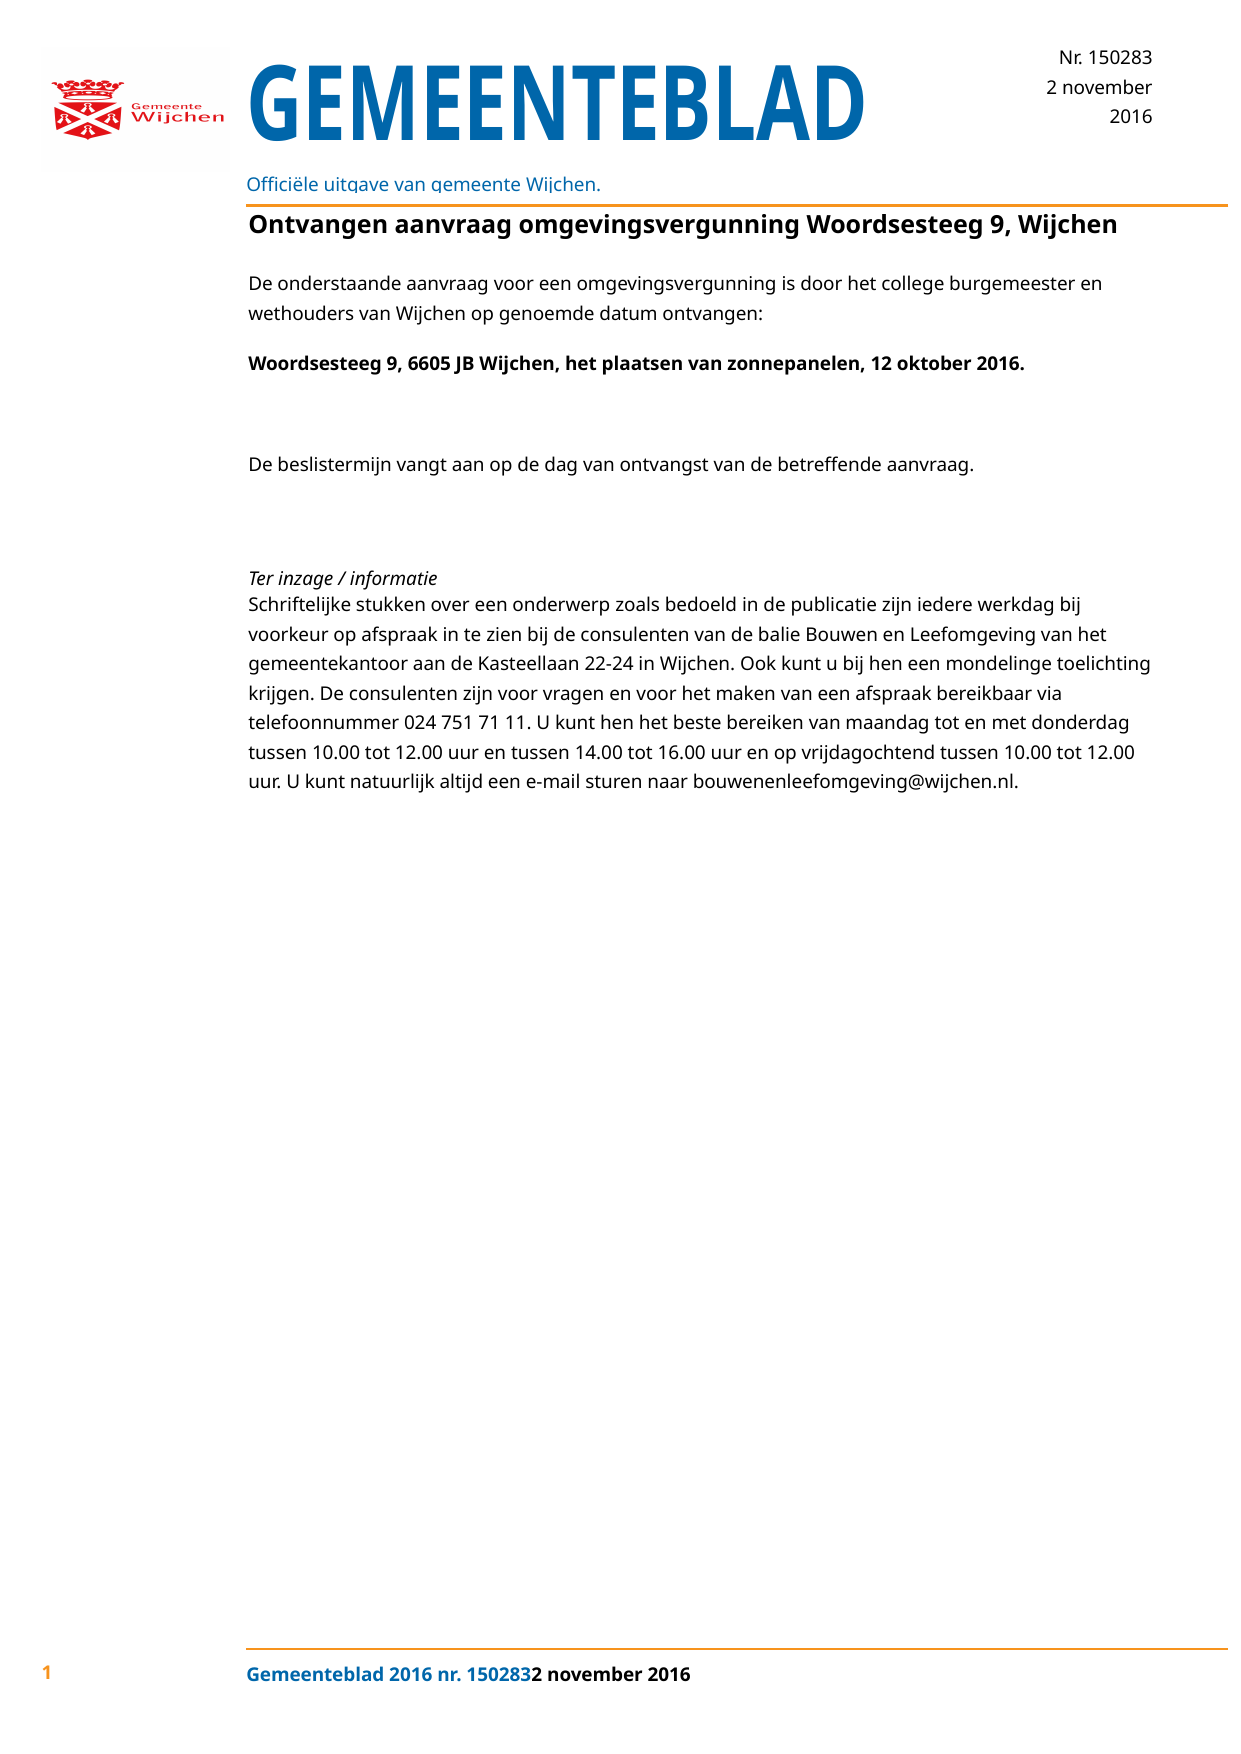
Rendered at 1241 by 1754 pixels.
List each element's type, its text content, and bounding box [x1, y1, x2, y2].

picture [41, 47, 231, 172]
text Ontvangen aanvraag omgevingsvergunning Woordsesteeg 9, Wijchen [248, 207, 1152, 241]
text De beslistermijn vangt aan op de dag van ontvangst van de betreffende aanvraag. [248, 451, 1152, 477]
text Schriftelijke stukken over een onderwerp zoals bedoeld in de publicatie zijn iedere werkdag bij voorkeur op afspraak in te zien bij de consulenten van de balie Bouwen en Leefomgeving van het gemeentekantoor aan de Kasteellaan 22-24 in Wijchen. Ook kunt u bij hen een mondelinge toelichting krijgen. De consulenten zijn voor vragen en voor het maken van een afspraak bereikbaar via telefoonnummer 024 751 71 11. U kunt hen het beste bereiken van maandag tot en met donderdag tussen 10.00 tot 12.00 uur en tussen 14.00 tot 16.00 uur en op vrijdagochtend tussen 10.00 tot 12.00 uur. U kunt natuurlijk altijd een e-mail sturen naar bouwenenleefomgeving@wijchen.nl. [248, 591, 1152, 794]
text De onderstaande aanvraag voor een omgevingsvergunning is door het college burgemeester en wethouders van Wijchen op genoemde datum ontvangen: [248, 270, 1152, 326]
text Woordsesteeg 9, 6605 JB Wijchen, het plaatsen van zonnepanelen, 12 oktober 2016. [248, 350, 1152, 376]
text Ter inzage / informatie [248, 566, 1152, 591]
